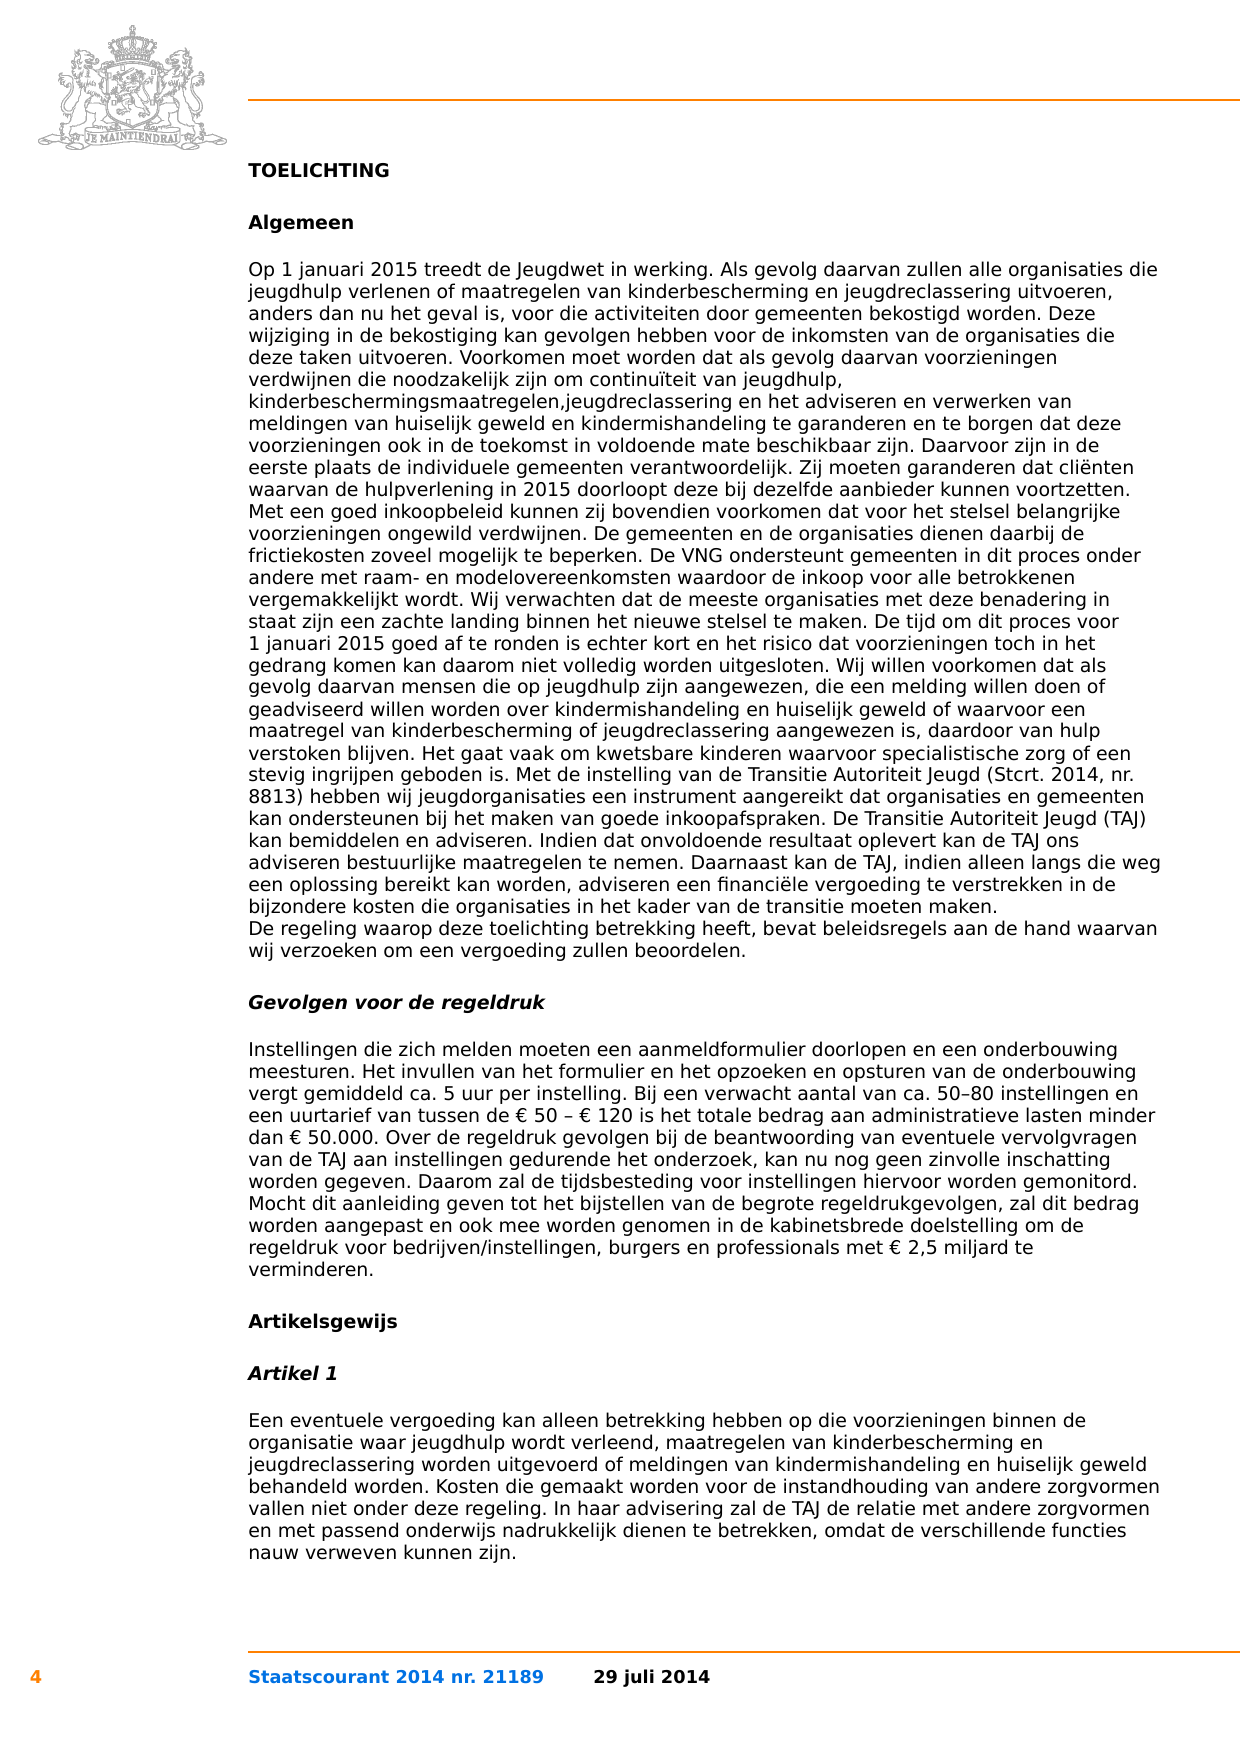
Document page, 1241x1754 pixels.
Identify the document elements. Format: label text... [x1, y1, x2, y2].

picture [38, 25, 227, 150]
text Instellingen die zich melden moeten een aanmeldformulier doorlopen en een onderbouwing meesturen. Het invullen van het formulier en het opzoeken en opsturen van de onderbouwing vergt gemiddeld ca. 5 uur per instelling. Bij een verwacht aantal van ca. 50–80 instellingen en een uurtarief van tussen de € 50 – € 120 is het totale bedrag aan administratieve lasten minder dan € 50.000. Over de regeldruk gevolgen bij de beantwoording van eventuele vervolgvragen van de TAJ aan instellingen gedurende het onderzoek, kan nu nog geen zinvolle inschatting worden gegeven. Daarom zal de tijdsbesteding voor instellingen hiervoor worden gemonitord. Mocht dit aanleiding geven tot het bijstellen van de begrote regeldrukgevolgen, zal dit bedrag worden aangepast en ook mee worden genomen in de kabinetsbrede doelstelling om de regeldruk voor bedrijven/instellingen, burgers en professionals met € 2,5 miljard te verminderen. [248, 1039, 1163, 1281]
subtitle Algemeen [248, 212, 1163, 234]
text De regeling waarop deze toelichting betrekking heeft, bevat beleidsregels aan de hand waarvan wij verzoeken om een vergoeding zullen beoordelen. [248, 918, 1163, 962]
subtitle Artikelsgewijs [248, 1311, 1163, 1333]
text Een eventuele vergoeding kan alleen betrekking hebben op die voorzieningen binnen de organisatie waar jeugdhulp wordt verleend, maatregelen van kinderbescherming en jeugdreclassering worden uitgevoerd of meldingen van kindermishandeling en huiselijk geweld behandeld worden. Kosten die gemaakt worden voor de instandhouding van andere zorgvormen vallen niet onder deze regeling. In haar advisering zal de TAJ de relatie met andere zorgvormen en met passend onderwijs nadrukkelijk dienen te betrekken, omdat de verschillende functies nauw verweven kunnen zijn. [248, 1410, 1163, 1564]
text Op 1 januari 2015 treedt de Jeugdwet in werking. Als gevolg daarvan zullen alle organisaties die jeugdhulp verlenen of maatregelen van kinderbescherming en jeugdreclassering uitvoeren, anders dan nu het geval is, voor die activiteiten door gemeenten bekostigd worden. Deze wijziging in de bekostiging kan gevolgen hebben voor de inkomsten van de organisaties die deze taken uitvoeren. Voorkomen moet worden dat als gevolg daarvan voorzieningen verdwijnen die noodzakelijk zijn om continuïteit van jeugdhulp, kinderbeschermingsmaatregelen,jeugdreclassering en het adviseren en verwerken van meldingen van huiselijk geweld en kindermishandeling te garanderen en te borgen dat deze voorzieningen ook in de toekomst in voldoende mate beschikbaar zijn. Daarvoor zijn in de eerste plaats de individuele gemeenten verantwoordelijk. Zij moeten garanderen dat cliënten waarvan de hulpverlening in 2015 doorloopt deze bij dezelfde aanbieder kunnen voortzetten. Met een goed inkoopbeleid kunnen zij bovendien voorkomen dat voor het stelsel belangrijke voorzieningen ongewild verdwijnen. De gemeenten en de organisaties dienen daarbij de frictiekosten zoveel mogelijk te beperken. De VNG ondersteunt gemeenten in dit proces onder andere met raam- en modelovereenkomsten waardoor de inkoop voor alle betrokkenen vergemakkelijkt wordt. Wij verwachten dat de meeste organisaties met deze benadering in staat zijn een zachte landing binnen het nieuwe stelsel te maken. De tijd om dit proces voor 1 januari 2015 goed af te ronden is echter kort en het risico dat voorzieningen toch in het gedrang komen kan daarom niet volledig worden uitgesloten. Wij willen voorkomen dat als gevolg daarvan mensen die op jeugdhulp zijn aangewezen, die een melding willen doen of geadviseerd willen worden over kindermishandeling en huiselijk geweld of waarvoor een maatregel van kinderbescherming of jeugdreclassering aangewezen is, daardoor van hulp verstoken blijven. Het gaat vaak om kwetsbare kinderen waarvoor specialistische zorg of een stevig ingrijpen geboden is. Met de instelling van de Transitie Autoriteit Jeugd (Stcrt. 2014, nr. 8813) hebben wij jeugdorganisaties een instrument aangereikt dat organisaties en gemeenten kan ondersteunen bij het maken van goede inkoopafspraken. De Transitie Autoriteit Jeugd (TAJ) kan bemiddelen en adviseren. Indien dat onvoldoende resultaat oplevert kan de TAJ ons adviseren bestuurlijke maatregelen te nemen. Daarnaast kan de TAJ, indien alleen langs die weg een oplossing bereikt kan worden, adviseren een financiële vergoeding te verstrekken in de bijzondere kosten die organisaties in het kader van de transitie moeten maken. [248, 259, 1163, 918]
subtitle TOELICHTING [248, 160, 1163, 182]
subtitle Gevolgen voor de regeldruk [248, 992, 1163, 1014]
subtitle Artikel 1 [248, 1363, 1163, 1385]
